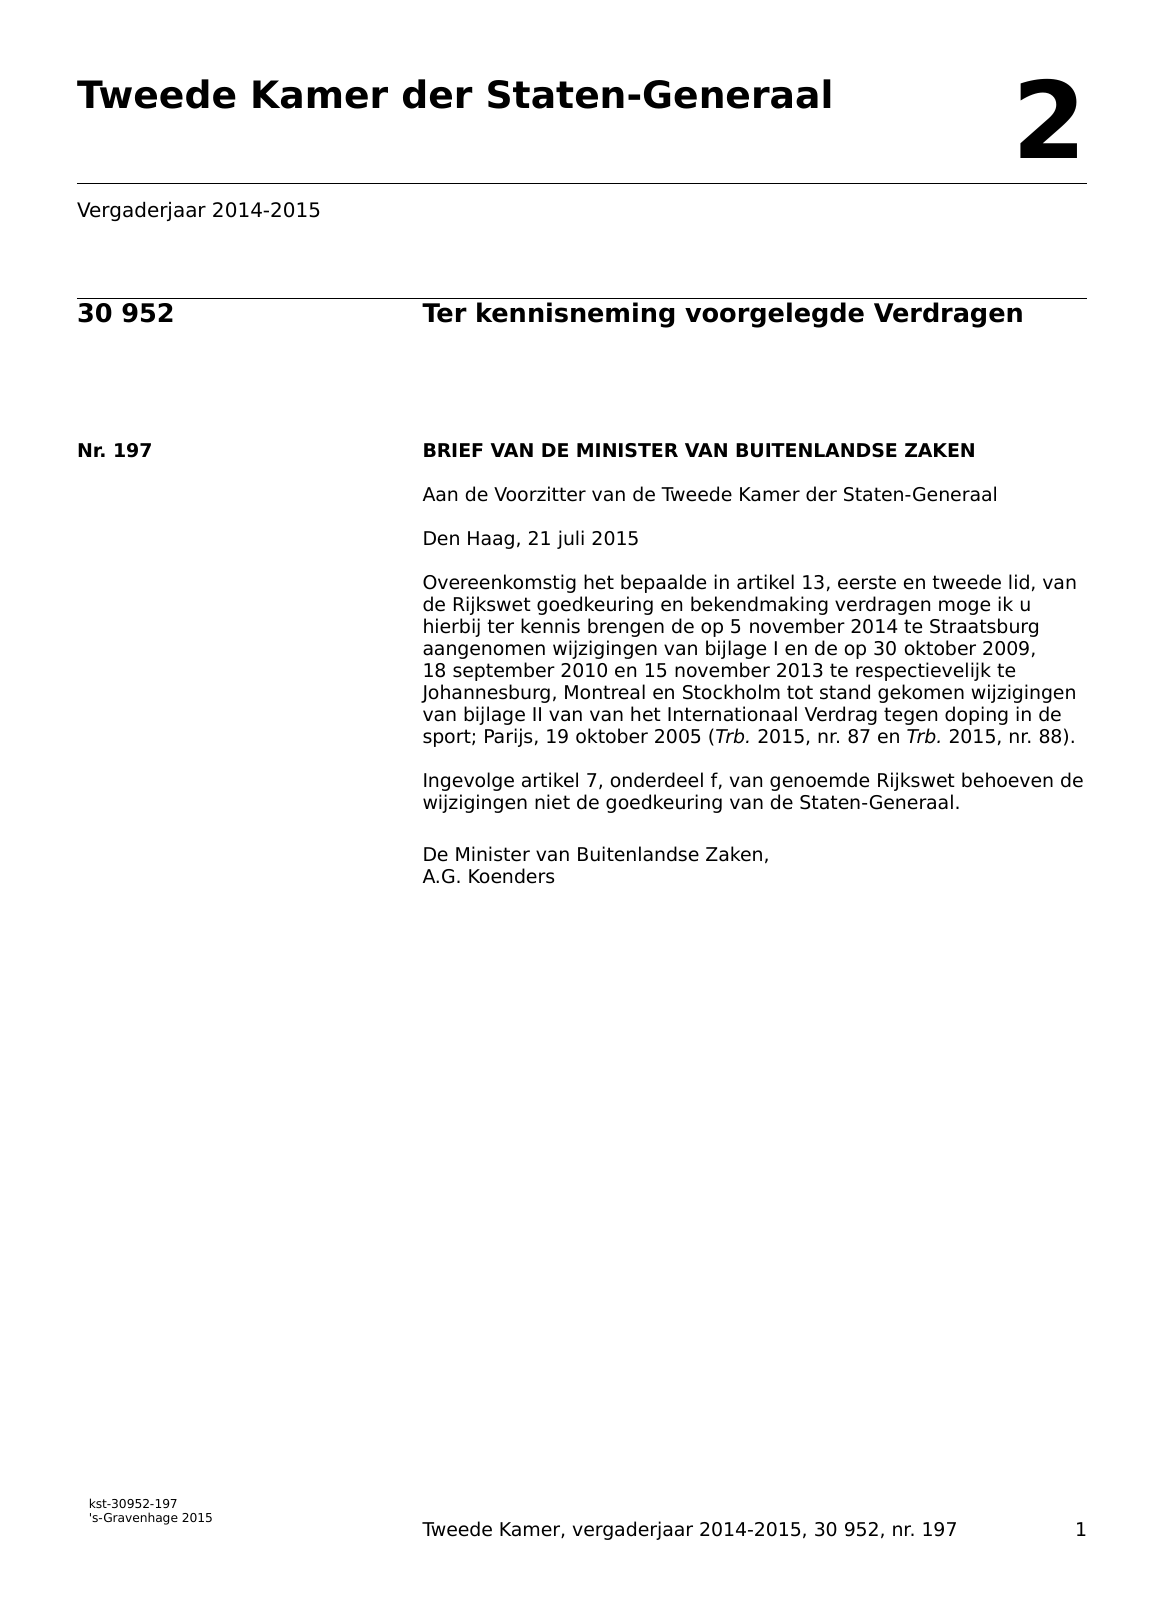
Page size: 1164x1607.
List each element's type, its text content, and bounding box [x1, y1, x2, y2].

text Den Haag, 21 juli 2015 [422, 528, 1087, 550]
table_cell Vergaderjaar 2014-2015 [77, 184, 1087, 298]
text 's-Gravenhage 2015 [88, 1511, 323, 1525]
text De Minister van Buitenlandse Zaken, A.G. Koenders [422, 844, 1087, 888]
table_header Tweede Kamer der Staten-Generaal [77, 59, 886, 183]
text Overeenkomstig het bepaalde in artikel 13, eerste en tweede lid, van de Rijkswet goedkeuring en bekendmaking verdragen moge ik u hierbij ter kennis brengen de op 5 november 2014 te Straatsburg aangenomen wijzigingen van bijlage I en de op 30 oktober 2009, 18 september 2010 en 15 november 2013 te respectievelijk te Johannesburg, Montreal en Stockholm tot stand gekomen wijzigingen van bijlage II van van het Internationaal Verdrag tegen doping in de sport; Parijs, 19 oktober 2005 (Trb. 2015, nr. 87 en Trb. 2015, nr. 88). [422, 572, 1087, 748]
text Aan de Voorzitter van de Tweede Kamer der Staten-Generaal [422, 484, 1087, 506]
text Ingevolge artikel 7, onderdeel f, van genoemde Rijkswet behoeven de wijzigingen niet de goedkeuring van de Staten-Generaal. [422, 770, 1087, 814]
table_header 2 [886, 59, 1087, 183]
subtitle 30 952 Ter kennisneming voorgelegde Verdragen [77, 299, 1087, 329]
subtitle Nr. 197 BRIEF VAN DE MINISTER VAN BUITENLANDSE ZAKEN [77, 440, 1087, 462]
text kst-30952-197 [88, 1497, 323, 1511]
